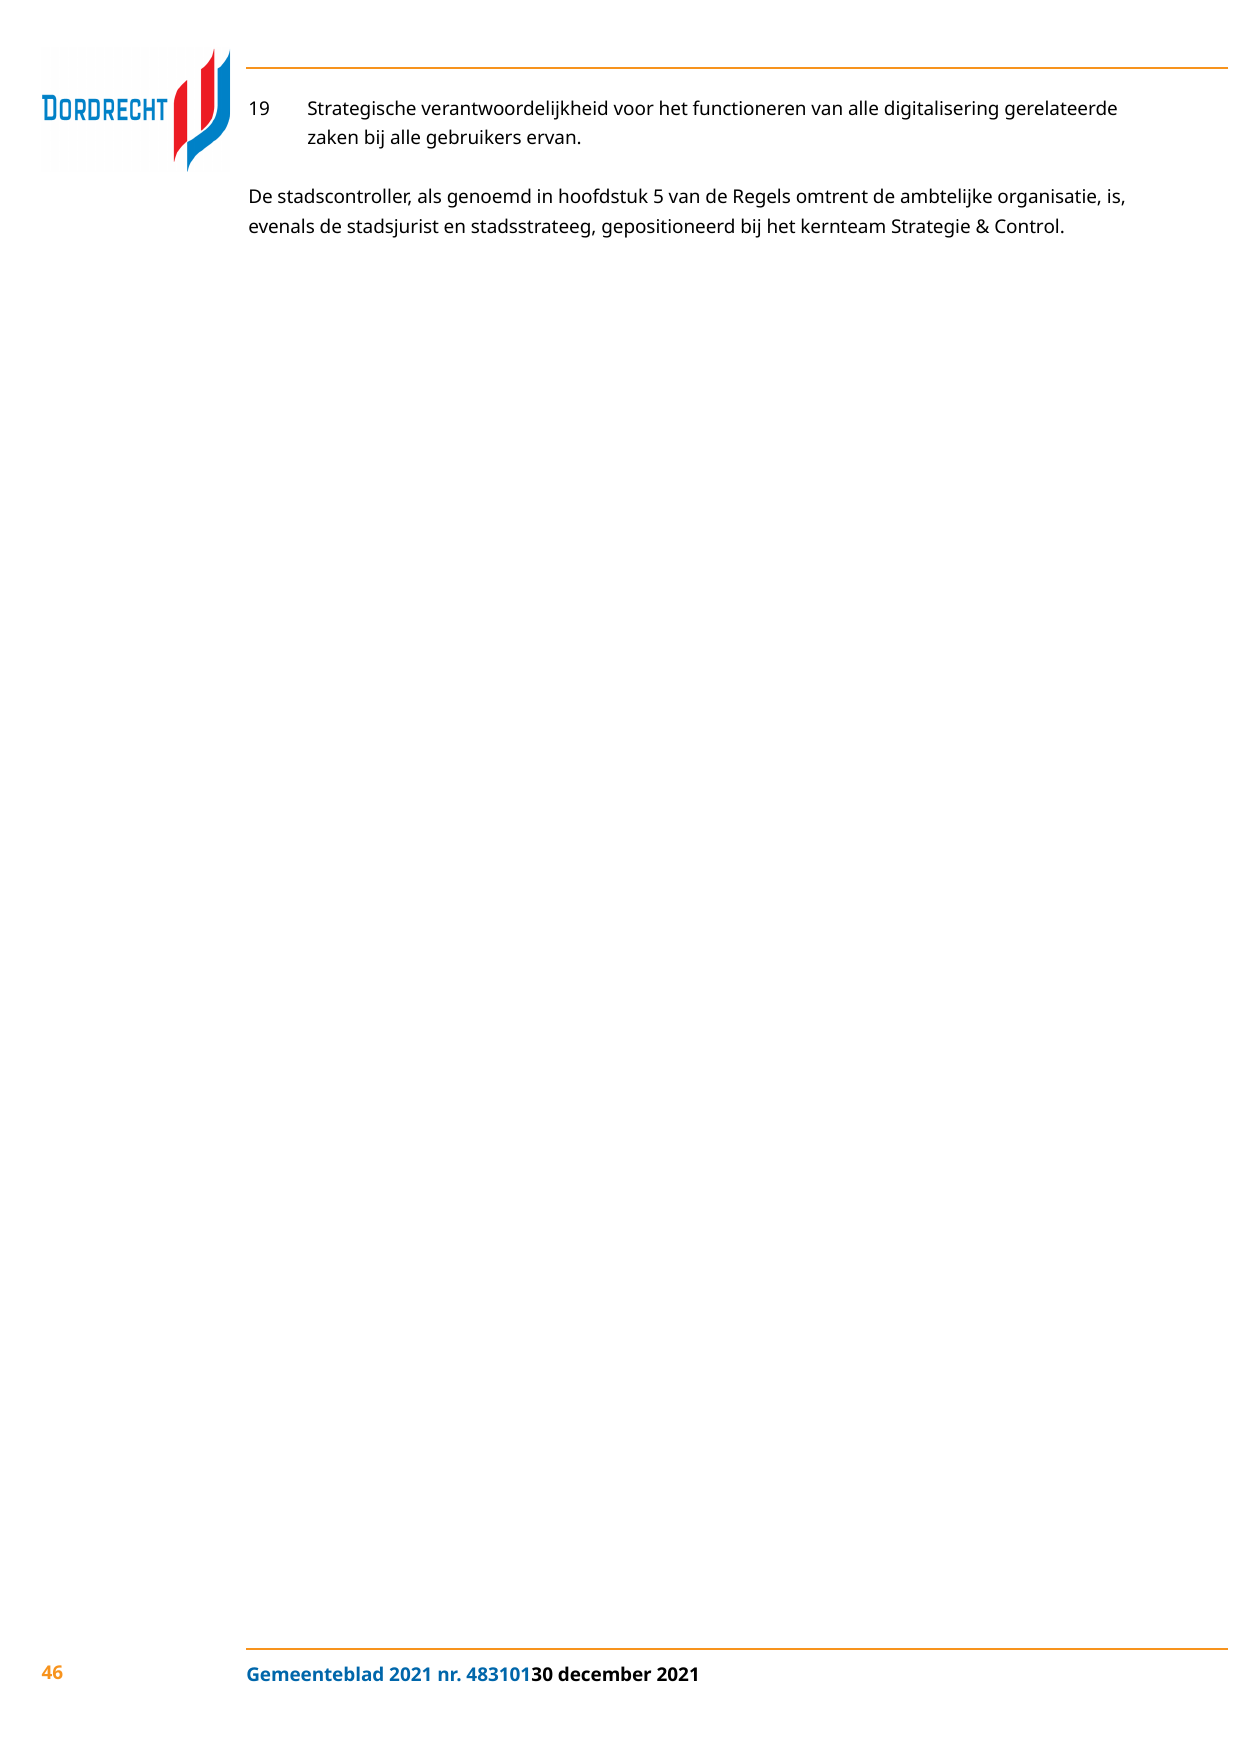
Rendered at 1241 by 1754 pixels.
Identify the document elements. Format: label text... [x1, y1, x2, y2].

list Strategische verantwoordelijkheid voor het functioneren van alle digitalisering gerelateerde zaken bij alle gebruikers ervan. [248, 95, 1152, 150]
picture [41, 47, 231, 172]
text De stadscontroller, als genoemd in hoofdstuk 5 van de Regels omtrent de ambtelijke organisatie, is, evenals de stadsjurist en stadsstrateeg, gepositioneerd bij het kernteam Strategie & Control. [248, 183, 1152, 239]
